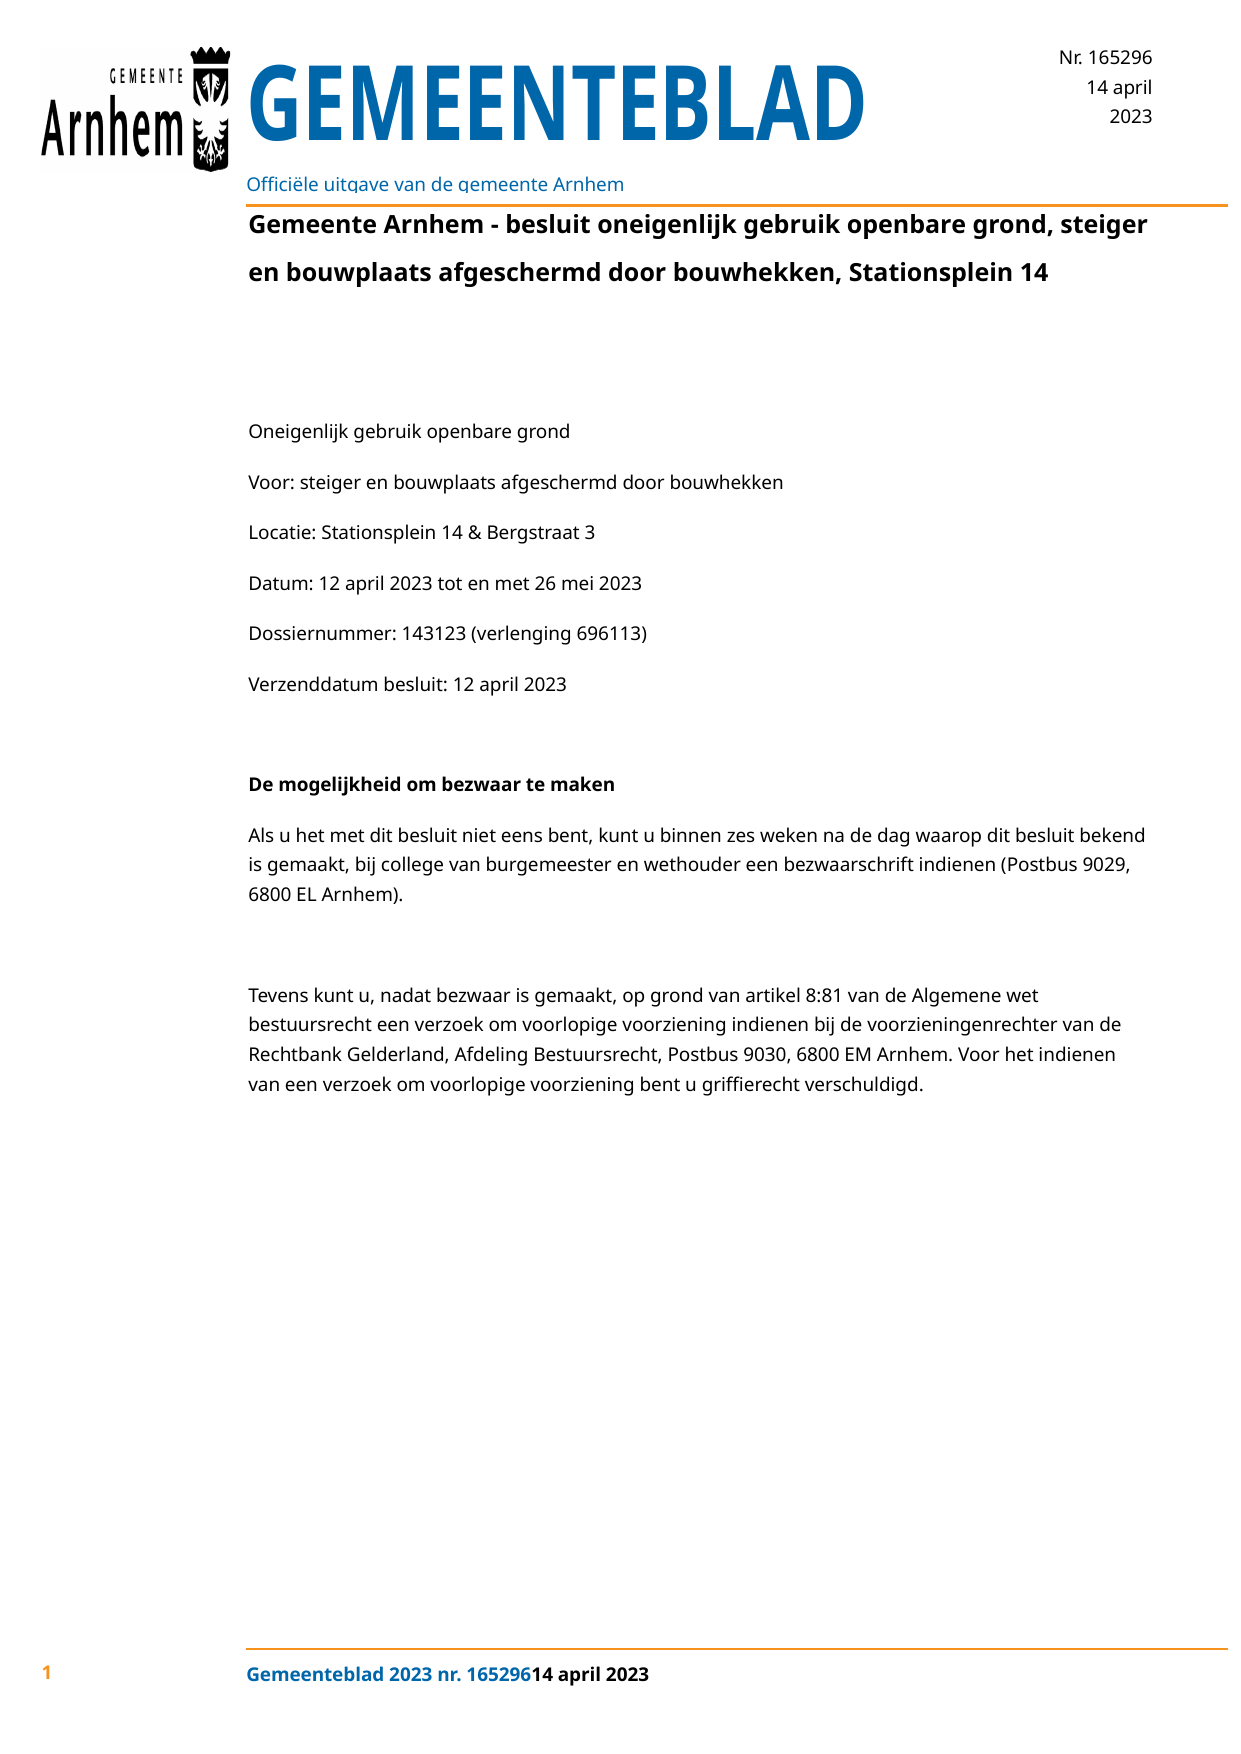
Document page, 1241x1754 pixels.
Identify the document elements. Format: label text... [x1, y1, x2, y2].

text De mogelijkheid om bezwaar te maken [248, 772, 1152, 797]
picture [41, 47, 231, 172]
text Tevens kunt u, nadat bezwaar is gemaakt, op grond van artikel 8:81 van de Algemene wet bestuursrecht een verzoek om voorlopige voorziening indienen bij de voorzieningenrechter van de Rechtbank Gelderland, Afdeling Bestuursrecht, Postbus 9030, 6800 EM Arnhem. Voor het indienen van een verzoek om voorlopige voorziening bent u griffierecht verschuldigd. [248, 982, 1152, 1097]
text Locatie: Stationsplein 14 & Bergstraat 3 [248, 519, 1152, 545]
text Voor: steiger en bouwplaats afgeschermd door bouwhekken [248, 469, 1152, 495]
text Gemeente Arnhem - besluit oneigenlijk gebruik openbare grond, steiger en bouwplaats afgeschermd door bouwhekken, Stationsplein 14 [248, 207, 1152, 288]
text Oneigenlijk gebruik openbare grond [248, 419, 1152, 444]
text Datum: 12 april 2023 tot en met 26 mei 2023 [248, 570, 1152, 596]
text Als u het met dit besluit niet eens bent, kunt u binnen zes weken na de dag waarop dit besluit bekend is gemaakt, bij college van burgemeester en wethouder een bezwaarschrift indienen (Postbus 9029, 6800 EL Arnhem). [248, 822, 1152, 907]
text Verzenddatum besluit: 12 april 2023 [248, 671, 1152, 697]
text Dossiernummer: 143123 (verlenging 696113) [248, 620, 1152, 646]
